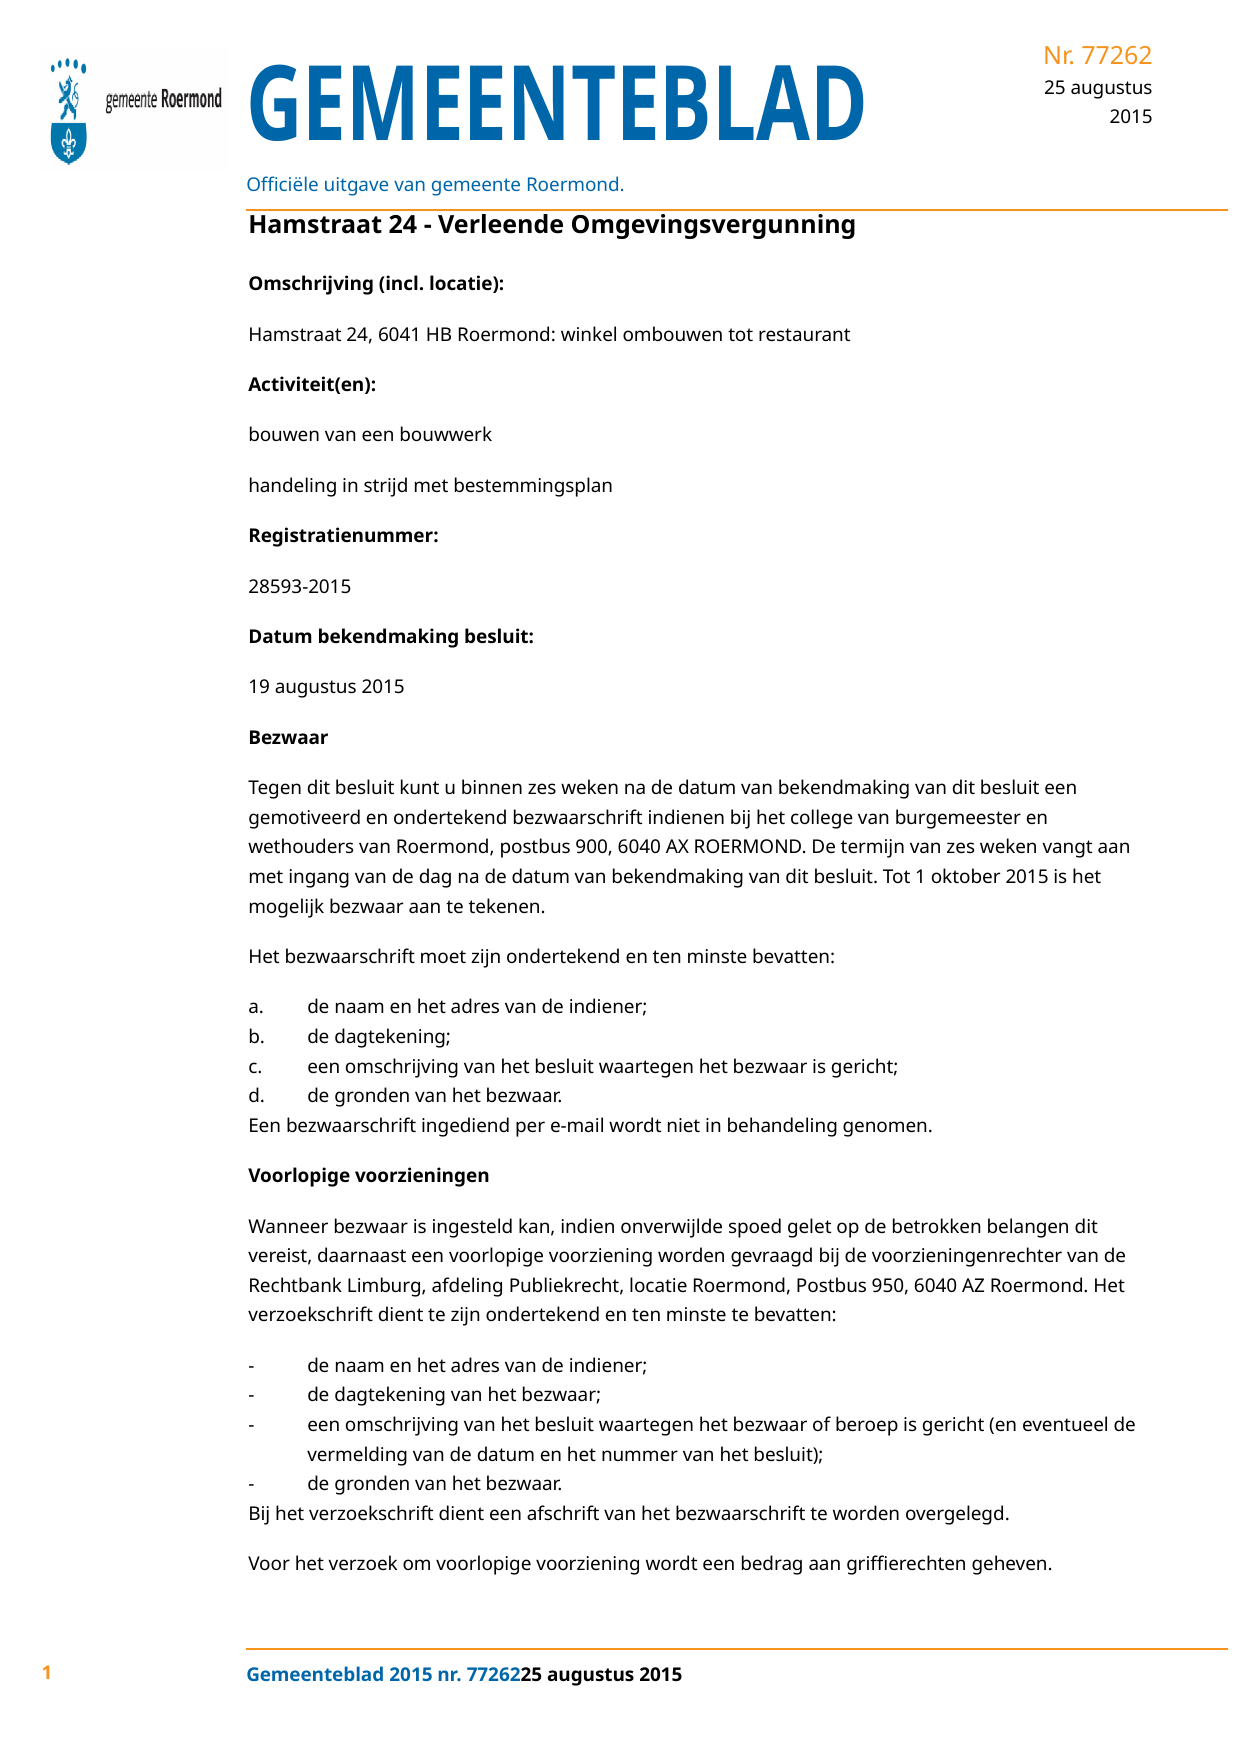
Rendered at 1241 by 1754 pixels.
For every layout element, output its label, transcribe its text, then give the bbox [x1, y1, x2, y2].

text 28593-2015 [248, 573, 1152, 598]
list de dagtekening van het bezwaar; [248, 1382, 1152, 1407]
text Voor het verzoek om voorlopige voorziening wordt een bedrag aan griffierechten geheven. [248, 1550, 1152, 1576]
list de naam en het adres van de indiener; [248, 1352, 1152, 1378]
list de dagtekening; [248, 1023, 1152, 1049]
text Datum bekendmaking besluit: [248, 623, 1152, 649]
text Activiteit(en): [248, 371, 1152, 397]
text Het bezwaarschrift moet zijn ondertekend en ten minste bevatten: [248, 943, 1152, 969]
list de gronden van het bezwaar. [248, 1082, 1152, 1108]
text Tegen dit besluit kunt u binnen zes weken na de datum van bekendmaking van dit besluit een gemotiveerd en ondertekend bezwaarschrift indienen bij het college van burgemeester en wethouders van Roermond, postbus 900, 6040 AX ROERMOND. De termijn van zes weken vangt aan met ingang van de dag na de datum van bekendmaking van dit besluit. Tot 1 oktober 2015 is het mogelijk bezwaar aan te tekenen. [248, 774, 1152, 918]
picture [41, 47, 231, 172]
text Hamstraat 24 - Verleende Omgevingsvergunning [248, 211, 1152, 241]
text 19 augustus 2015 [248, 674, 1152, 699]
text handeling in strijd met bestemmingsplan [248, 472, 1152, 498]
list de naam en het adres van de indiener; [248, 994, 1152, 1019]
text Wanneer bezwaar is ingesteld kan, indien onverwijlde spoed gelet op de betrokken belangen dit vereist, daarnaast een voorlopige voorziening worden gevraagd bij de voorzieningenrechter van de Rechtbank Limburg, afdeling Publiekrecht, locatie Roermond, Postbus 950, 6040 AZ Roermond. Het verzoekschrift dient te zijn ondertekend en ten minste te bevatten: [248, 1213, 1152, 1327]
text Hamstraat 24, 6041 HB Roermond: winkel ombouwen tot restaurant [248, 321, 1152, 346]
text Bij het verzoekschrift dient een afschrift van het bezwaarschrift te worden overgelegd. [248, 1500, 1152, 1526]
text Een bezwaarschrift ingediend per e-mail wordt niet in behandeling genomen. [248, 1112, 1152, 1138]
text Bezwaar [248, 724, 1152, 750]
text bouwen van een bouwwerk [248, 422, 1152, 447]
list de gronden van het bezwaar. [248, 1470, 1152, 1496]
text Omschrijving (incl. locatie): [248, 270, 1152, 296]
list een omschrijving van het besluit waartegen het bezwaar of beroep is gericht (en eventueel de vermelding van de datum en het nummer van het besluit); [248, 1411, 1152, 1466]
text Voorlopige voorzieningen [248, 1162, 1152, 1188]
list een omschrijving van het besluit waartegen het bezwaar is gericht; [248, 1053, 1152, 1078]
text Registratienummer: [248, 522, 1152, 548]
